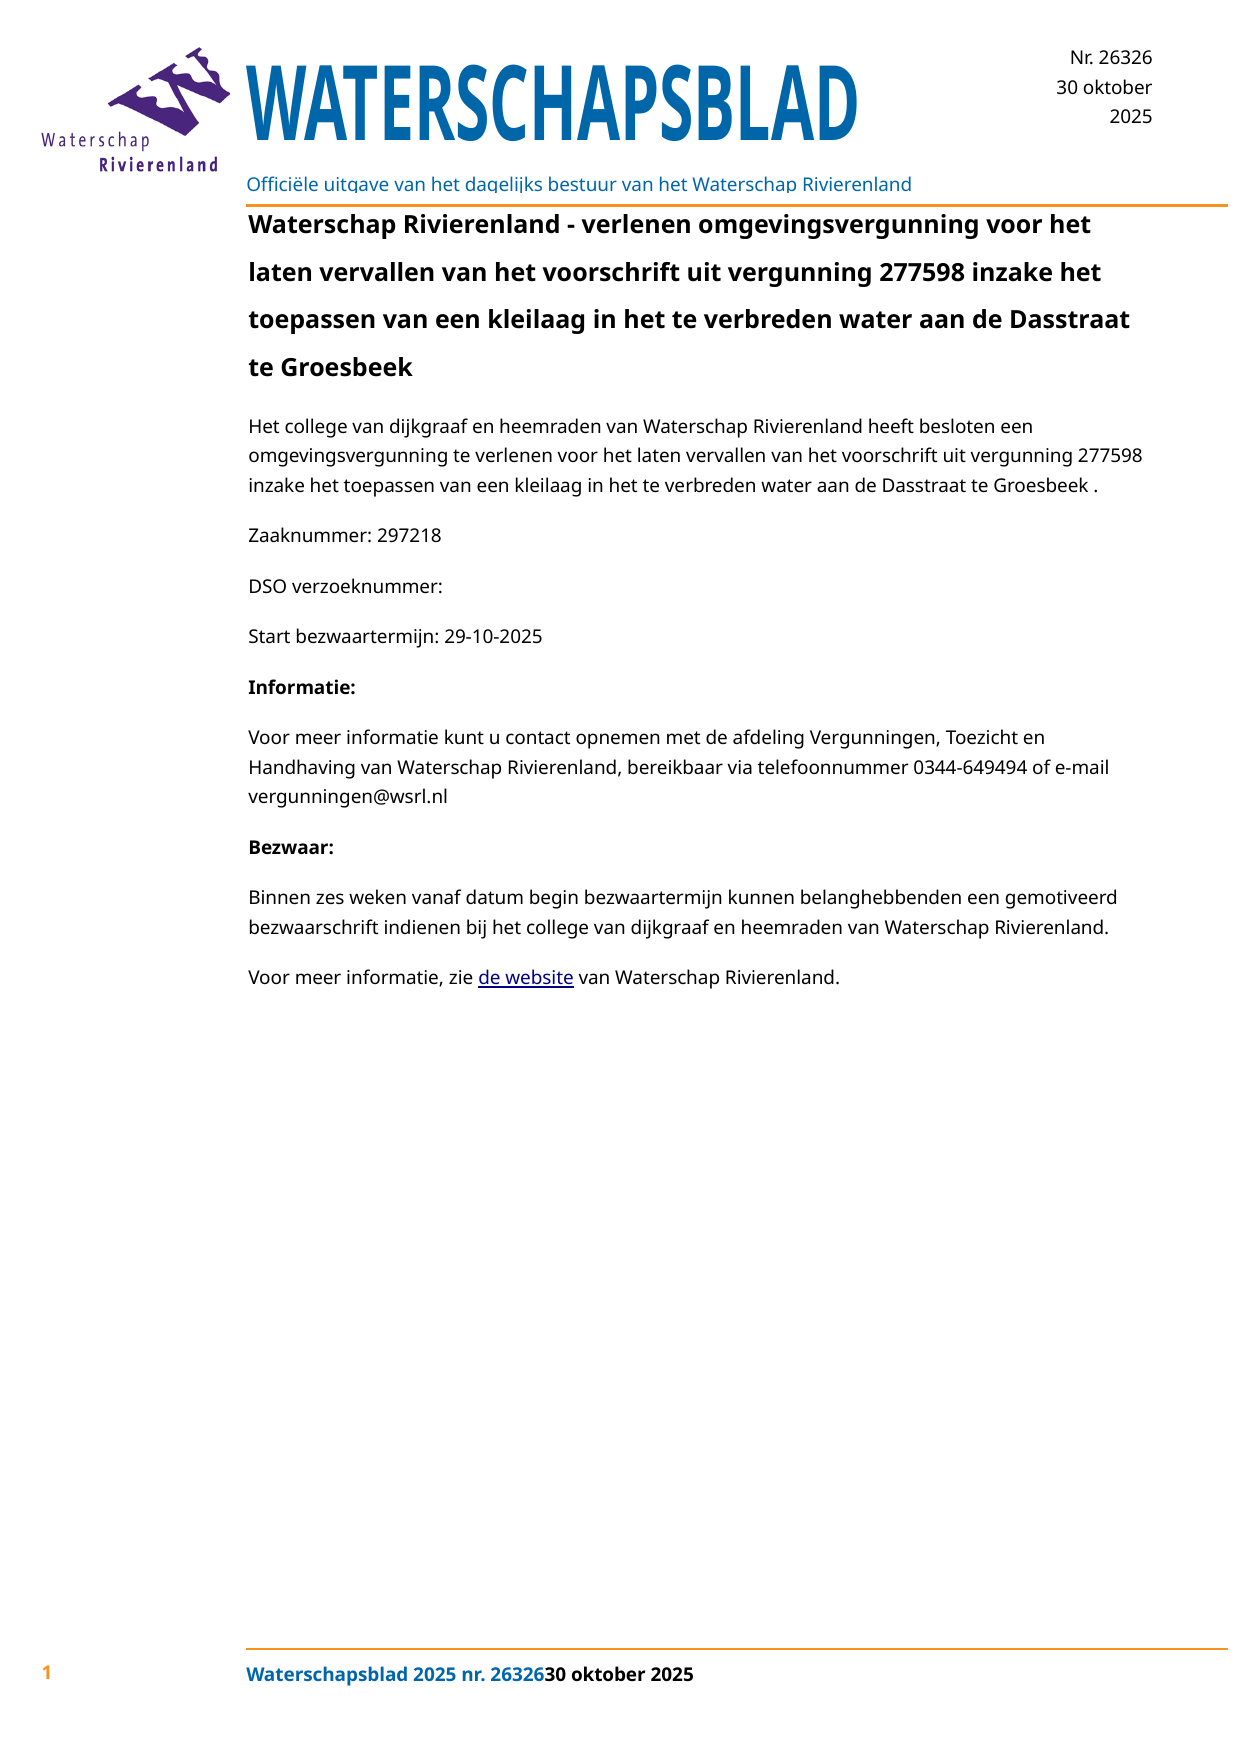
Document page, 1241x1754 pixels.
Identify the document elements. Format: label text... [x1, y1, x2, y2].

text Bezwaar: [248, 834, 1152, 860]
text Start bezwaartermijn: 29-10-2025 [248, 623, 1152, 649]
text Waterschap Rivierenland - verlenen omgevingsvergunning voor het laten vervallen van het voorschrift uit vergunning 277598 inzake het toepassen van een kleilaag in het te verbreden water aan de Dasstraat te Groesbeek [248, 207, 1152, 384]
text Voor meer informatie, zie de website van Waterschap Rivierenland. [248, 964, 1152, 990]
text Binnen zes weken vanaf datum begin bezwaartermijn kunnen belanghebbenden een gemotiveerd bezwaarschrift indienen bij het college van dijkgraaf en heemraden van Waterschap Rivierenland. [248, 884, 1152, 940]
text Voor meer informatie kunt u contact opnemen met de afdeling Vergunningen, Toezicht en Handhaving van Waterschap Rivierenland, bereikbaar via telefoonnummer 0344-649494 of e-mail vergunningen@wsrl.nl [248, 724, 1152, 809]
picture [41, 47, 231, 172]
text Het college van dijkgraaf en heemraden van Waterschap Rivierenland heeft besloten een omgevingsvergunning te verlenen voor het laten vervallen van het voorschrift uit vergunning 277598 inzake het toepassen van een kleilaag in het te verbreden water aan de Dasstraat te Groesbeek . [248, 413, 1152, 498]
text Zaaknummer: 297218 [248, 523, 1152, 548]
text Informatie: [248, 674, 1152, 700]
text DSO verzoeknummer: [248, 573, 1152, 599]
